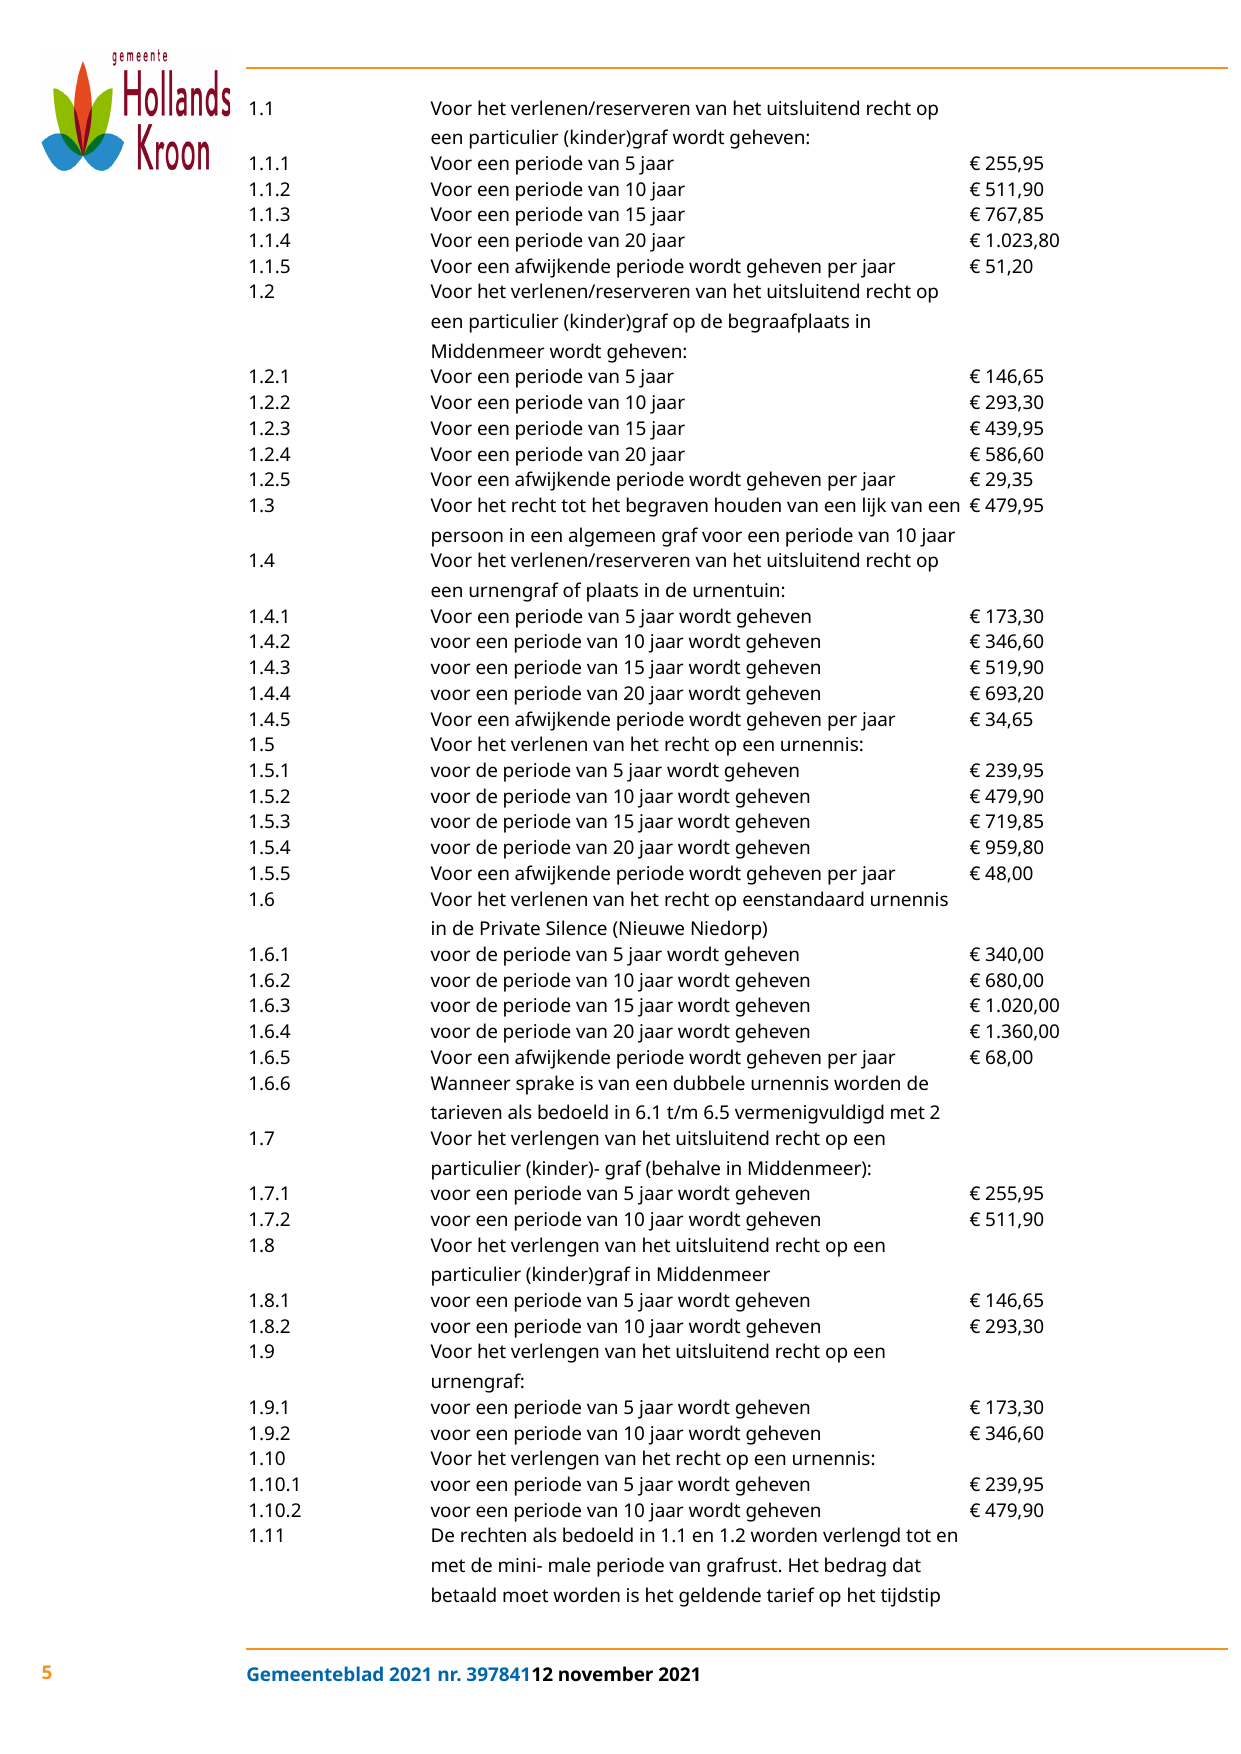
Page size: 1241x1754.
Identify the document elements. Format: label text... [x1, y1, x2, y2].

table_cell € 255,95 [969, 150, 1152, 176]
table_cell € 146,65 [969, 364, 1152, 389]
table_cell Voor een periode van 5 jaar [430, 150, 969, 176]
table_cell € 146,65 [969, 1287, 1152, 1313]
table_cell € 1.020,00 [969, 993, 1152, 1018]
table_cell 1.4.2 [248, 629, 430, 654]
table_cell € 586,60 [969, 441, 1152, 467]
table_cell 1.1.4 [248, 227, 430, 253]
table_cell Voor een afwijkende periode wordt geheven per jaar [430, 860, 969, 886]
table_cell De rechten als bedoeld in 1.1 en 1.2 worden verlengd tot en met de mini- male periode van grafrust. Het bedrag dat betaald moet worden is het geldende tarief op het tijdstip [430, 1523, 969, 1608]
table_cell 1.10.2 [248, 1497, 430, 1523]
table_cell voor een periode van 10 jaar wordt geheven [430, 1206, 969, 1232]
table_cell Voor een periode van 20 jaar [430, 227, 969, 253]
table_cell 1.6.6 [248, 1070, 430, 1125]
table_cell [969, 1339, 1152, 1394]
picture [41, 47, 231, 172]
table_cell voor een periode van 5 jaar wordt geheven [430, 1394, 969, 1420]
table_cell € 479,95 [969, 492, 1152, 548]
table_cell voor de periode van 5 jaar wordt geheven [430, 757, 969, 783]
table_cell Voor een afwijkende periode wordt geheven per jaar [430, 706, 969, 732]
table_cell 1.7.1 [248, 1181, 430, 1206]
table_cell 1.3 [248, 492, 430, 548]
table_cell voor de periode van 15 jaar wordt geheven [430, 993, 969, 1018]
table_cell 1.4 [248, 548, 430, 603]
table_cell voor een periode van 20 jaar wordt geheven [430, 680, 969, 706]
table_cell 1.7.2 [248, 1206, 430, 1232]
table_cell 1.4.3 [248, 654, 430, 680]
table_cell Voor een periode van 5 jaar [430, 364, 969, 389]
table_cell Voor het verlenen van het recht op eenstandaard urnennis in de Private Silence (Nieuwe Niedorp) [430, 886, 969, 941]
table_cell € 29,35 [969, 467, 1152, 492]
table_cell 1.9.2 [248, 1420, 430, 1446]
table_cell € 479,90 [969, 1497, 1152, 1523]
table_cell 1.10 [248, 1446, 430, 1471]
table_cell [969, 1125, 1152, 1181]
table_cell voor een periode van 5 jaar wordt geheven [430, 1471, 969, 1497]
table_cell Voor een afwijkende periode wordt geheven per jaar [430, 253, 969, 279]
table_cell 1.5.2 [248, 783, 430, 809]
table_cell 1.6.2 [248, 967, 430, 993]
table_cell 1.1.2 [248, 176, 430, 202]
table_cell [969, 1070, 1152, 1125]
table_cell 1.11 [248, 1523, 430, 1608]
table_cell 1.2.1 [248, 364, 430, 389]
table_cell € 51,20 [969, 253, 1152, 279]
table_cell 1.8.1 [248, 1287, 430, 1313]
table_cell 1.6.4 [248, 1019, 430, 1044]
table_cell € 255,95 [969, 1181, 1152, 1206]
table_cell Voor een periode van 5 jaar wordt geheven [430, 603, 969, 629]
table_cell Voor het verlenen/reserveren van het uitsluitend recht op een particulier (kinder)graf op de begraafplaats in Middenmeer wordt geheven: [430, 279, 969, 364]
table_cell € 511,90 [969, 1206, 1152, 1232]
table_cell voor de periode van 10 jaar wordt geheven [430, 783, 969, 809]
table_cell Wanneer sprake is van een dubbele urnennis worden de tarieven als bedoeld in 6.1 t/m 6.5 vermenigvuldigd met 2 [430, 1070, 969, 1125]
table_cell € 519,90 [969, 654, 1152, 680]
table_cell Voor het verlenen van het recht op een urnennis: [430, 732, 969, 757]
table_cell € 346,60 [969, 1420, 1152, 1446]
table_cell € 479,90 [969, 783, 1152, 809]
table_cell voor een periode van 15 jaar wordt geheven [430, 654, 969, 680]
table_cell 1.10.1 [248, 1471, 430, 1497]
table_cell 1.1 [248, 95, 430, 150]
table_cell voor een periode van 10 jaar wordt geheven [430, 1497, 969, 1523]
table_cell Voor het verlengen van het recht op een urnennis: [430, 1446, 969, 1471]
table_cell € 511,90 [969, 176, 1152, 202]
table_cell Voor het recht tot het begraven houden van een lijk van een persoon in een algemeen graf voor een periode van 10 jaar [430, 492, 969, 548]
table_cell 1.5 [248, 732, 430, 757]
table_cell € 1.023,80 [969, 227, 1152, 253]
table_cell 1.6.5 [248, 1044, 430, 1070]
table_cell Voor het verlenen/reserveren van het uitsluitend recht op een particulier (kinder)graf wordt geheven: [430, 95, 969, 150]
table_cell voor een periode van 10 jaar wordt geheven [430, 1313, 969, 1339]
table_cell voor de periode van 20 jaar wordt geheven [430, 835, 969, 860]
table_cell [969, 732, 1152, 757]
table_cell € 439,95 [969, 415, 1152, 441]
table_cell 1.2.3 [248, 415, 430, 441]
table_cell 1.7 [248, 1125, 430, 1181]
table_cell 1.4.1 [248, 603, 430, 629]
table_cell € 68,00 [969, 1044, 1152, 1070]
table_cell € 293,30 [969, 1313, 1152, 1339]
table_cell [969, 1523, 1152, 1608]
table_cell 1.2 [248, 279, 430, 364]
table_cell Voor het verlengen van het uitsluitend recht op een particulier (kinder)graf in Middenmeer [430, 1232, 969, 1287]
table_cell Voor het verlengen van het uitsluitend recht op een particulier (kinder)- graf (behalve in Middenmeer): [430, 1125, 969, 1181]
table_cell Voor een afwijkende periode wordt geheven per jaar [430, 1044, 969, 1070]
table_cell 1.6 [248, 886, 430, 941]
table_cell voor een periode van 5 jaar wordt geheven [430, 1287, 969, 1313]
table_cell Voor een periode van 10 jaar [430, 389, 969, 415]
table_cell [969, 1446, 1152, 1471]
table_cell € 173,30 [969, 1394, 1152, 1420]
table_cell € 959,80 [969, 835, 1152, 860]
table_cell 1.6.3 [248, 993, 430, 1018]
table_cell € 767,85 [969, 202, 1152, 227]
table_cell 1.5.1 [248, 757, 430, 783]
table_cell 1.6.1 [248, 941, 430, 967]
table_cell 1.1.1 [248, 150, 430, 176]
table_cell € 48,00 [969, 860, 1152, 886]
table_cell € 293,30 [969, 389, 1152, 415]
table_cell [969, 1232, 1152, 1287]
table_cell 1.1.3 [248, 202, 430, 227]
table_cell [969, 279, 1152, 364]
table_cell Voor een afwijkende periode wordt geheven per jaar [430, 467, 969, 492]
table_cell 1.2.4 [248, 441, 430, 467]
table_cell voor een periode van 10 jaar wordt geheven [430, 1420, 969, 1446]
table_cell 1.5.4 [248, 835, 430, 860]
table_cell € 173,30 [969, 603, 1152, 629]
table_cell € 239,95 [969, 757, 1152, 783]
table_cell € 1.360,00 [969, 1019, 1152, 1044]
table_cell Voor een periode van 15 jaar [430, 415, 969, 441]
table_cell € 719,85 [969, 809, 1152, 834]
table_cell [969, 548, 1152, 603]
table_cell € 680,00 [969, 967, 1152, 993]
table_cell € 34,65 [969, 706, 1152, 732]
table_cell € 346,60 [969, 629, 1152, 654]
table_cell 1.8.2 [248, 1313, 430, 1339]
table_cell [969, 95, 1152, 150]
table_cell voor de periode van 5 jaar wordt geheven [430, 941, 969, 967]
table_cell voor de periode van 15 jaar wordt geheven [430, 809, 969, 834]
table_cell voor een periode van 10 jaar wordt geheven [430, 629, 969, 654]
table_cell € 340,00 [969, 941, 1152, 967]
table_cell Voor het verlenen/reserveren van het uitsluitend recht op een urnengraf of plaats in de urnentuin: [430, 548, 969, 603]
table_cell 1.1.5 [248, 253, 430, 279]
table_cell voor de periode van 10 jaar wordt geheven [430, 967, 969, 993]
table_cell € 239,95 [969, 1471, 1152, 1497]
table_cell Voor een periode van 15 jaar [430, 202, 969, 227]
table_cell 1.2.5 [248, 467, 430, 492]
table_cell 1.4.4 [248, 680, 430, 706]
table_cell 1.5.3 [248, 809, 430, 834]
table_cell 1.4.5 [248, 706, 430, 732]
table_cell voor een periode van 5 jaar wordt geheven [430, 1181, 969, 1206]
table_cell 1.9 [248, 1339, 430, 1394]
table_cell Voor een periode van 20 jaar [430, 441, 969, 467]
table_cell 1.8 [248, 1232, 430, 1287]
table_cell Voor het verlengen van het uitsluitend recht op een urnengraf: [430, 1339, 969, 1394]
table_cell Voor een periode van 10 jaar [430, 176, 969, 202]
table_cell € 693,20 [969, 680, 1152, 706]
table_cell 1.5.5 [248, 860, 430, 886]
table_cell voor de periode van 20 jaar wordt geheven [430, 1019, 969, 1044]
table_cell 1.2.2 [248, 389, 430, 415]
table_cell [969, 886, 1152, 941]
table_cell 1.9.1 [248, 1394, 430, 1420]
